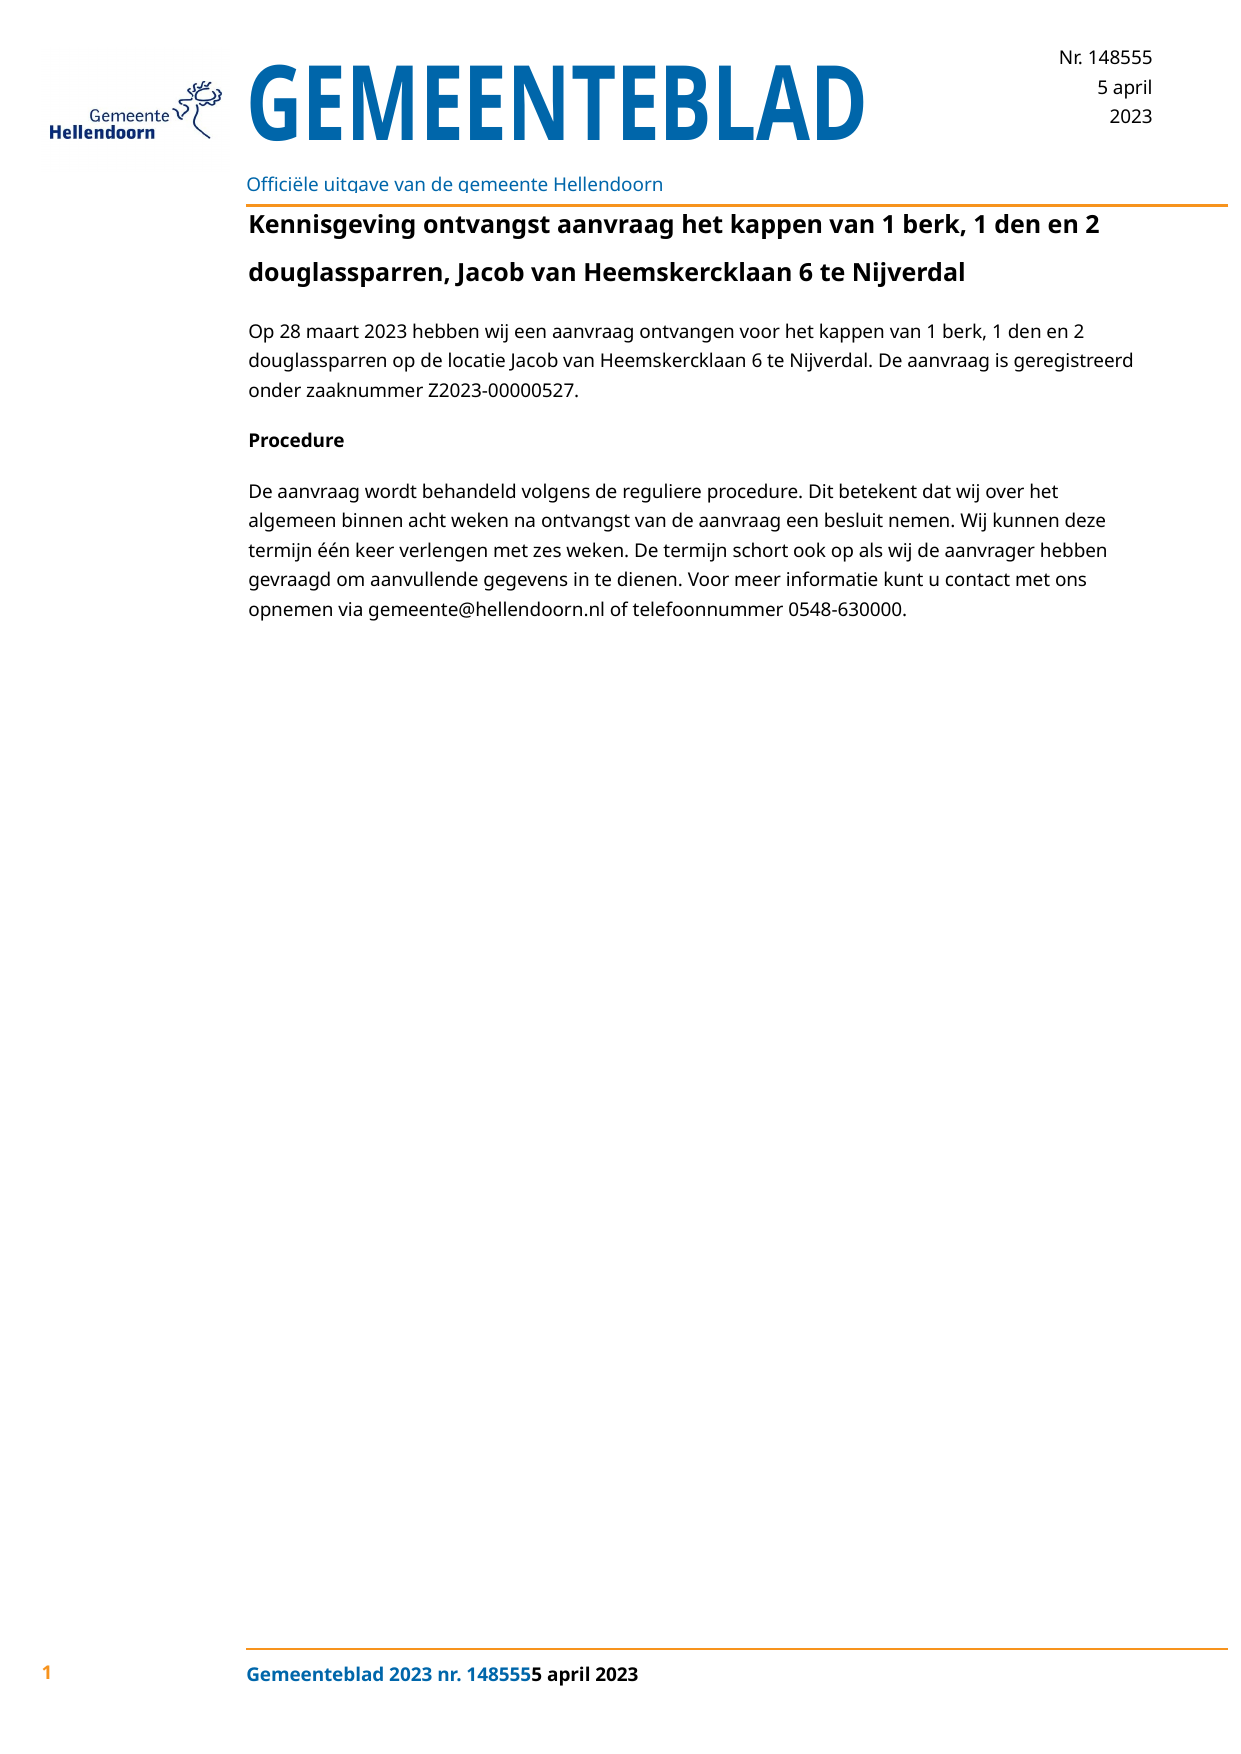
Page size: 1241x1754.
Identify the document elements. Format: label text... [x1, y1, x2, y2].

picture [41, 47, 231, 172]
text Procedure [248, 427, 1152, 453]
text Kennisgeving ontvangst aanvraag het kappen van 1 berk, 1 den en 2 douglassparren, Jacob van Heemskercklaan 6 te Nijverdal [248, 207, 1152, 288]
text De aanvraag wordt behandeld volgens de reguliere procedure. Dit betekent dat wij over het algemeen binnen acht weken na ontvangst van de aanvraag een besluit nemen. Wij kunnen deze termijn één keer verlengen met zes weken. De termijn schort ook op als wij de aanvrager hebben gevraagd om aanvullende gegevens in te dienen. Voor meer informatie kunt u contact met ons opnemen via gemeente@hellendoorn.nl of telefoonnummer 0548-630000. [248, 478, 1152, 622]
text Op 28 maart 2023 hebben wij een aanvraag ontvangen voor het kappen van 1 berk, 1 den en 2 douglassparren op de locatie Jacob van Heemskercklaan 6 te Nijverdal. De aanvraag is geregistreerd onder zaaknummer Z2023-00000527. [248, 318, 1152, 403]
